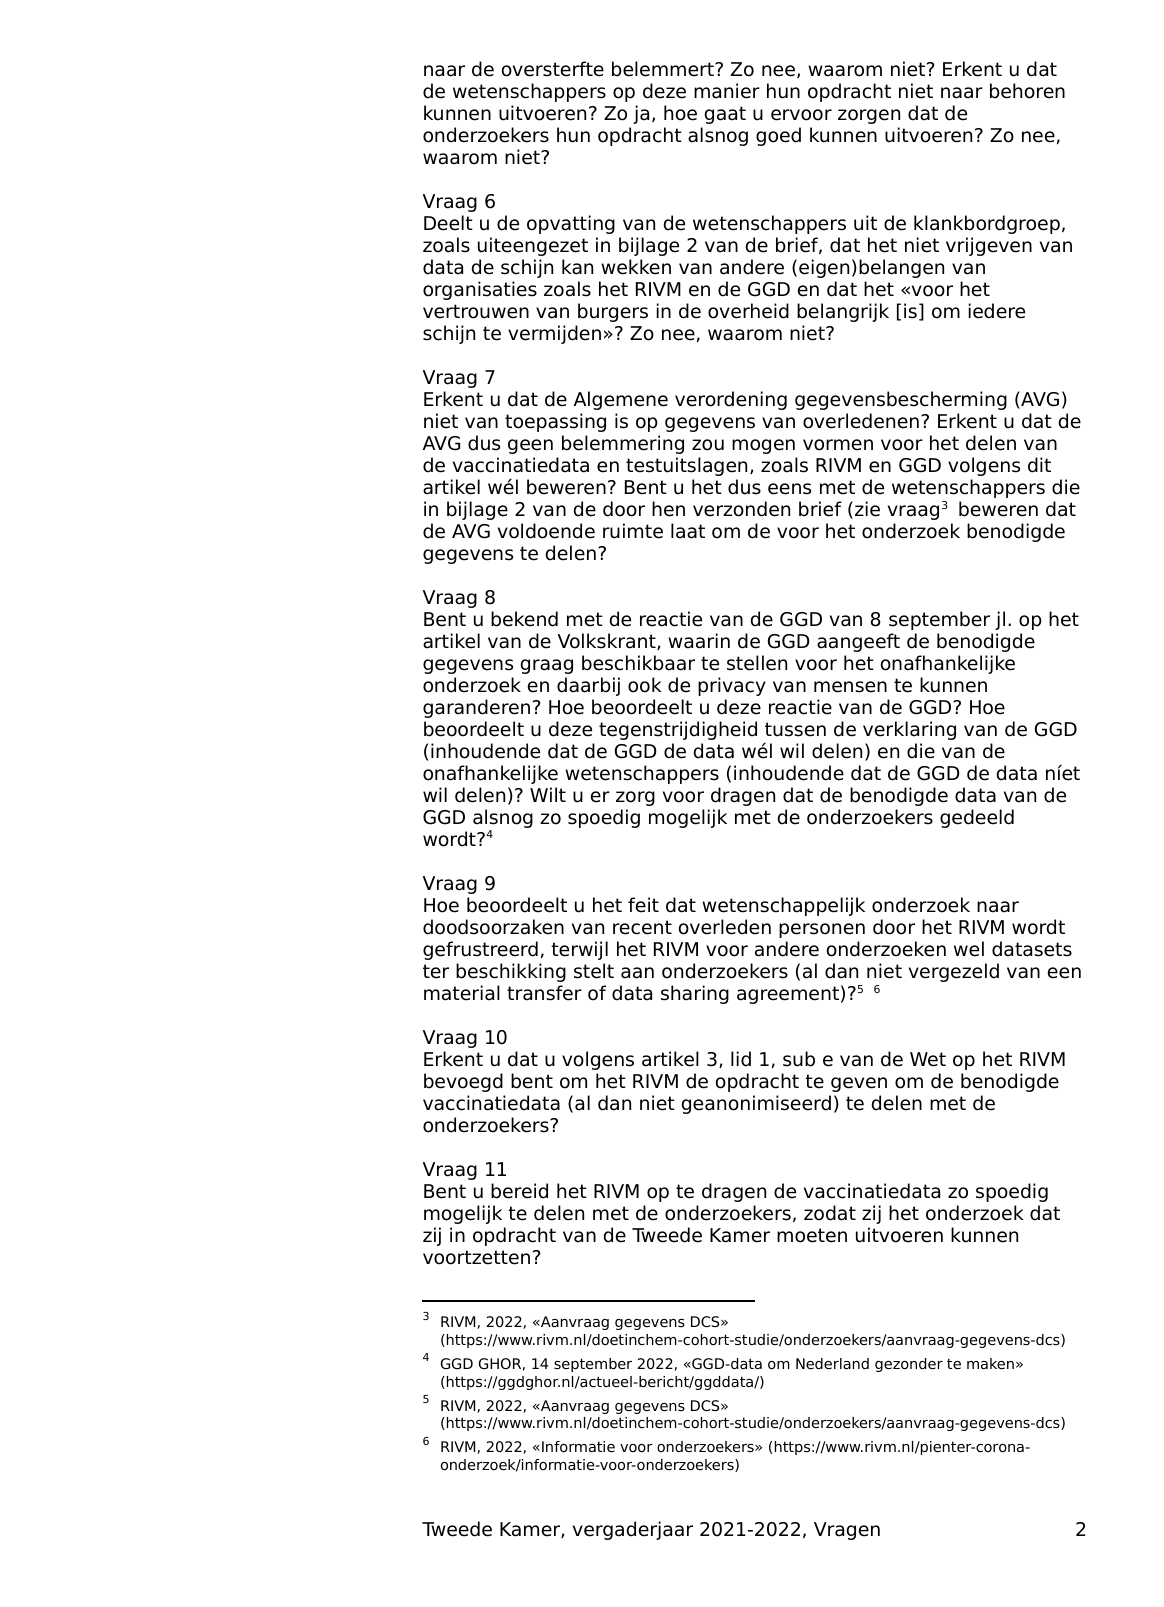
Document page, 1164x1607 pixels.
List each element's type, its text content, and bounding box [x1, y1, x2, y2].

text Erkent u dat de Algemene verordening gegevensbescherming (AVG) niet van toepassing is op gegevens van overledenen? Erkent u dat de AVG dus geen belemmering zou mogen vormen voor het delen van de vaccinatiedata en testuitslagen, zoals RIVM en GGD volgens dit artikel wél beweren? Bent u het dus eens met de wetenschappers die in bijlage 2 van de door hen verzonden brief (zie vraag beweren dat de AVG voldoende ruimte laat om de voor het onderzoek benodigde gegevens te delen? [422, 389, 1087, 565]
text Deelt u de opvatting van de wetenschappers uit de klankbordgroep, zoals uiteengezet in bijlage 2 van de brief, dat het niet vrijgeven van data de schijn kan wekken van andere (eigen)belangen van organisaties zoals het RIVM en de GGD en dat het «voor het vertrouwen van burgers in de overheid belangrijk [is] om iedere schijn te vermijden»? Zo nee, waarom niet? [422, 213, 1087, 345]
text Bent u bereid het RIVM op te dragen de vaccinatiedata zo spoedig mogelijk te delen met de onderzoekers, zodat zij het onderzoek dat zij in opdracht van de Tweede Kamer moeten uitvoeren kunnen voortzetten? [422, 1181, 1087, 1269]
text Vraag 10 [422, 1027, 1087, 1049]
text Hoe beoordeelt u het feit dat wetenschappelijk onderzoek naar doodsoorzaken van recent overleden personen door het RIVM wordt gefrustreerd, terwijl het RIVM voor andere onderzoeken wel datasets ter beschikking stelt aan onderzoekers (al dan niet vergezeld van een material transfer of data sharing agreement)? [422, 895, 1087, 1005]
text GGD GHOR, 14 september 2022, «GGD-data om Nederland gezonder te maken» (https://ggdghor.nl/actueel-bericht/ggddata/) [422, 1352, 1087, 1391]
text Erkent u dat u volgens artikel 3, lid 1, sub e van de Wet op het RIVM bevoegd bent om het RIVM de opdracht te geven om de benodigde vaccinatiedata (al dan niet geanonimiseerd) te delen met de onderzoekers? [422, 1049, 1087, 1137]
text Vraag 7 [422, 367, 1087, 389]
text RIVM, 2022, «Aanvraag gegevens DCS» (https://www.rivm.nl/doetinchem-cohort-studie/onderzoekers/aanvraag-gegevens-dcs) [422, 1393, 1087, 1432]
text Vraag 11 [422, 1159, 1087, 1181]
text Vraag 6 [422, 191, 1087, 213]
text naar de oversterfte belemmert? Zo nee, waarom niet? Erkent u dat de wetenschappers op deze manier hun opdracht niet naar behoren kunnen uitvoeren? Zo ja, hoe gaat u ervoor zorgen dat de onderzoekers hun opdracht alsnog goed kunnen uitvoeren? Zo nee, waarom niet? [422, 59, 1087, 169]
text Bent u bekend met de reactie van de GGD van 8 september jl. op het artikel van de Volkskrant, waarin de GGD aangeeft de benodigde gegevens graag beschikbaar te stellen voor het onafhankelijke onderzoek en daarbij ook de privacy van mensen te kunnen garanderen? Hoe beoordeelt u deze reactie van de GGD? Hoe beoordeelt u deze tegenstrijdigheid tussen de verklaring van de GGD (inhoudende dat de GGD de data wél wil delen) en die van de onafhankelijke wetenschappers (inhoudende dat de GGD de data níet wil delen)? Wilt u er zorg voor dragen dat de benodigde data van de GGD alsnog zo spoedig mogelijk met de onderzoekers gedeeld wordt? [422, 609, 1087, 851]
text Vraag 9 [422, 873, 1087, 895]
text Vraag 8 [422, 587, 1087, 609]
text RIVM, 2022, «Aanvraag gegevens DCS» (https://www.rivm.nl/doetinchem-cohort-studie/onderzoekers/aanvraag-gegevens-dcs) [422, 1310, 1087, 1349]
text RIVM, 2022, «Informatie voor onderzoekers» (https://www.rivm.nl/pienter-corona-onderzoek/informatie-voor-onderzoekers) [422, 1435, 1087, 1474]
